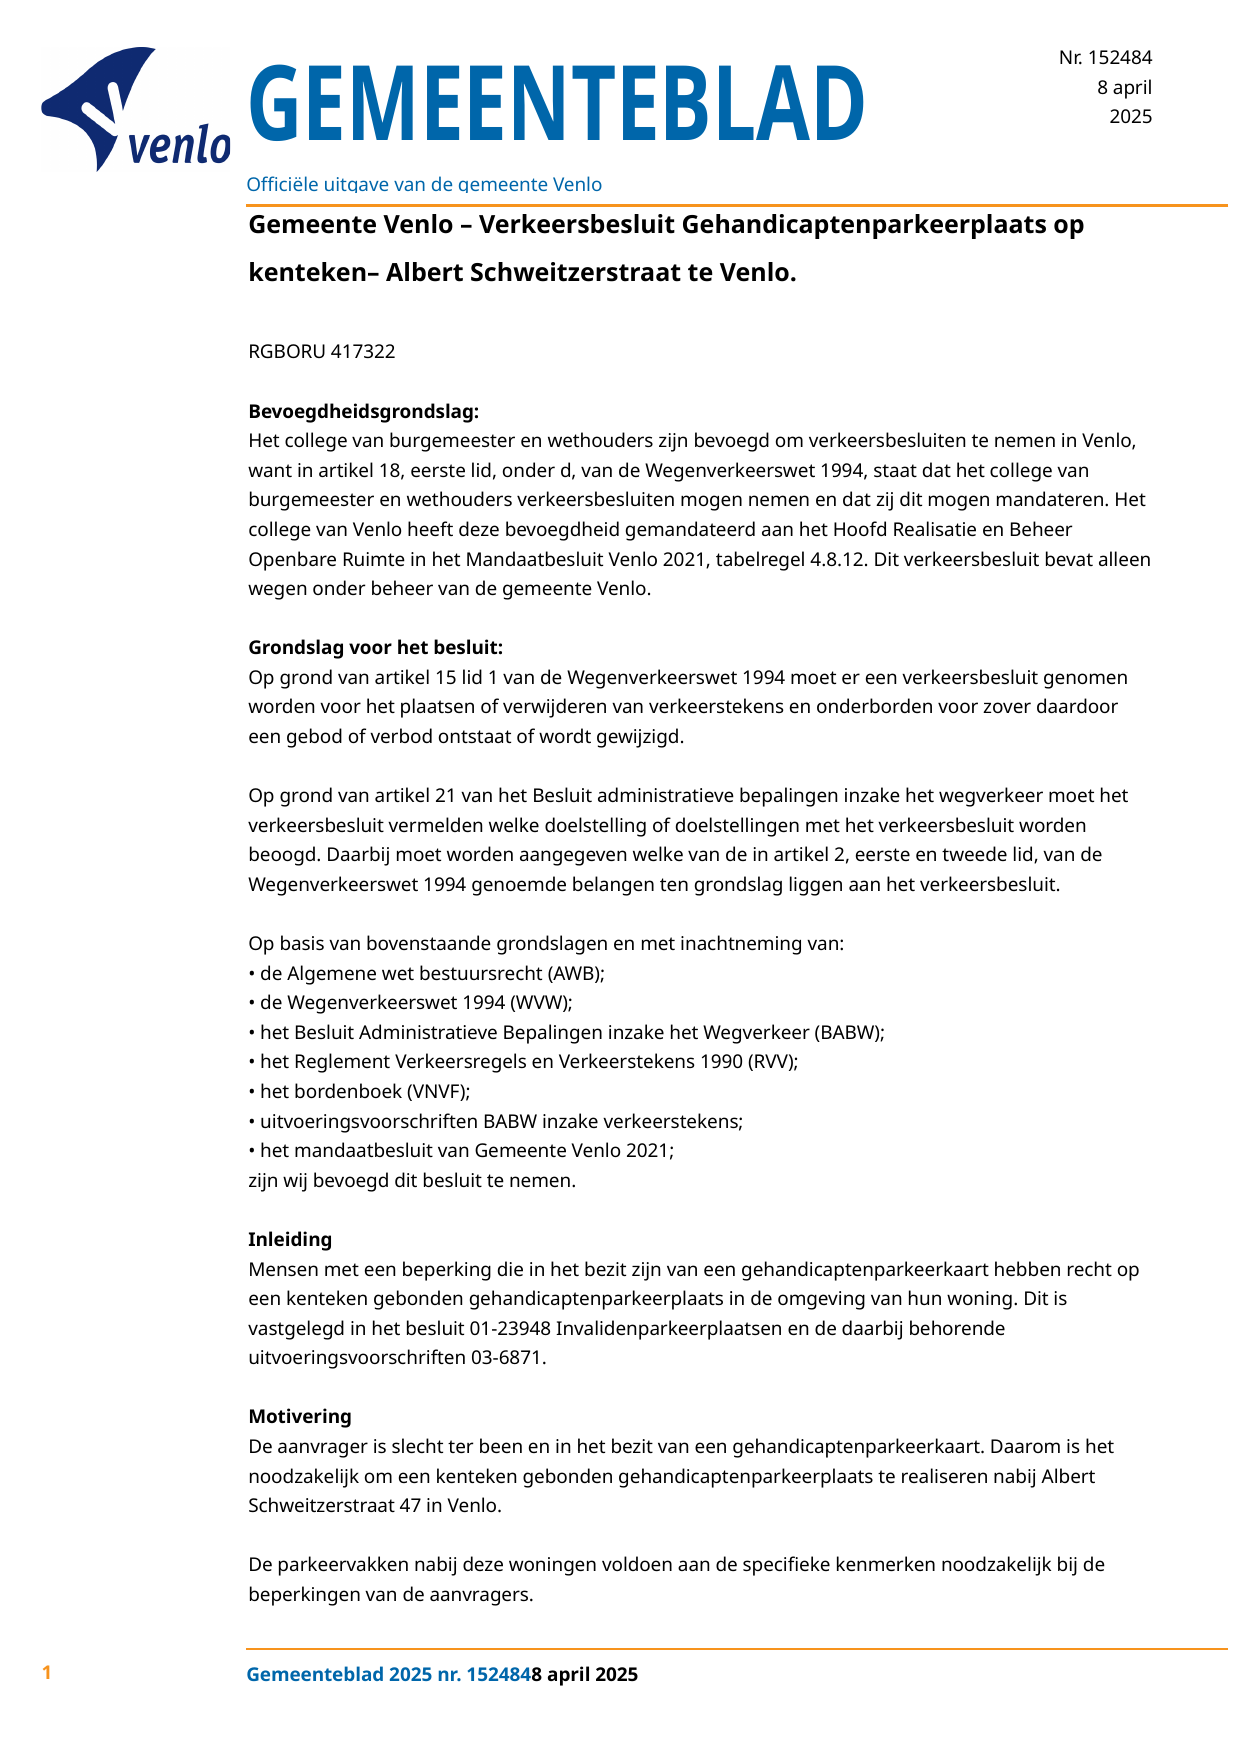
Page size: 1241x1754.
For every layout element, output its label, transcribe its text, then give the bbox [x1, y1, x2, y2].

text De parkeervakken nabij deze woningen voldoen aan de specifieke kenmerken noodzakelijk bij de beperkingen van de aanvragers. [248, 1552, 1152, 1607]
text Grondslag voor het besluit: [248, 634, 1152, 660]
text • het Besluit Administratieve Bepalingen inzake het Wegverkeer (BABW); [248, 1019, 1152, 1045]
text • het Reglement Verkeersregels en Verkeerstekens 1990 (RVV); [248, 1049, 1152, 1074]
text • het bordenboek (VNVF); [248, 1078, 1152, 1104]
picture [41, 47, 231, 172]
text Inleiding [248, 1226, 1152, 1252]
text Gemeente Venlo – Verkeersbesluit Gehandicaptenparkeerplaats op kenteken– Albert Schweitzerstraat te Venlo. [248, 207, 1152, 288]
text • uitvoeringsvoorschriften BABW inzake verkeerstekens; [248, 1108, 1152, 1133]
text Op grond van artikel 15 lid 1 van de Wegenverkeerswet 1994 moet er een verkeersbesluit genomen worden voor het plaatsen of verwijderen van verkeerstekens en onderborden voor zover daardoor een gebod of verbod ontstaat of wordt gewijzigd. [248, 664, 1152, 749]
text Bevoegdheidsgrondslag: [248, 398, 1152, 423]
text Mensen met een beperking die in het bezit zijn van een gehandicaptenparkeerkaart hebben recht op een kenteken gebonden gehandicaptenparkeerplaats in de omgeving van hun woning. Dit is vastgelegd in het besluit 01-23948 Invalidenparkeerplaatsen en de daarbij behorende uitvoeringsvoorschriften 03-6871. [248, 1256, 1152, 1370]
text • de Algemene wet bestuursrecht (AWB); [248, 960, 1152, 986]
text RGBORU 417322 [248, 339, 1152, 364]
text Op basis van bovenstaande grondslagen en met inachtneming van: [248, 930, 1152, 956]
text • het mandaatbesluit van Gemeente Venlo 2021; [248, 1137, 1152, 1163]
text Het college van burgemeester en wethouders zijn bevoegd om verkeersbesluiten te nemen in Venlo, want in artikel 18, eerste lid, onder d, van de Wegenverkeerswet 1994, staat dat het college van burgemeester en wethouders verkeersbesluiten mogen nemen en dat zij dit mogen mandateren. Het college van Venlo heeft deze bevoegdheid gemandateerd aan het Hoofd Realisatie en Beheer Openbare Ruimte in het Mandaatbesluit Venlo 2021, tabelregel 4.8.12. Dit verkeersbesluit bevat alleen wegen onder beheer van de gemeente Venlo. [248, 427, 1152, 601]
text Op grond van artikel 21 van het Besluit administratieve bepalingen inzake het wegverkeer moet het verkeersbesluit vermelden welke doelstelling of doelstellingen met het verkeersbesluit worden beoogd. Daarbij moet worden aangegeven welke van de in artikel 2, eerste en tweede lid, van de Wegenverkeerswet 1994 genoemde belangen ten grondslag liggen aan het verkeersbesluit. [248, 782, 1152, 897]
text De aanvrager is slecht ter been en in het bezit van een gehandicaptenparkeerkaart. Daarom is het noodzakelijk om een kenteken gebonden gehandicaptenparkeerplaats te realiseren nabij Albert Schweitzerstraat 47 in Venlo. [248, 1433, 1152, 1518]
text Motivering [248, 1404, 1152, 1429]
text zijn wij bevoegd dit besluit te nemen. [248, 1167, 1152, 1193]
text • de Wegenverkeerswet 1994 (WVW); [248, 989, 1152, 1015]
